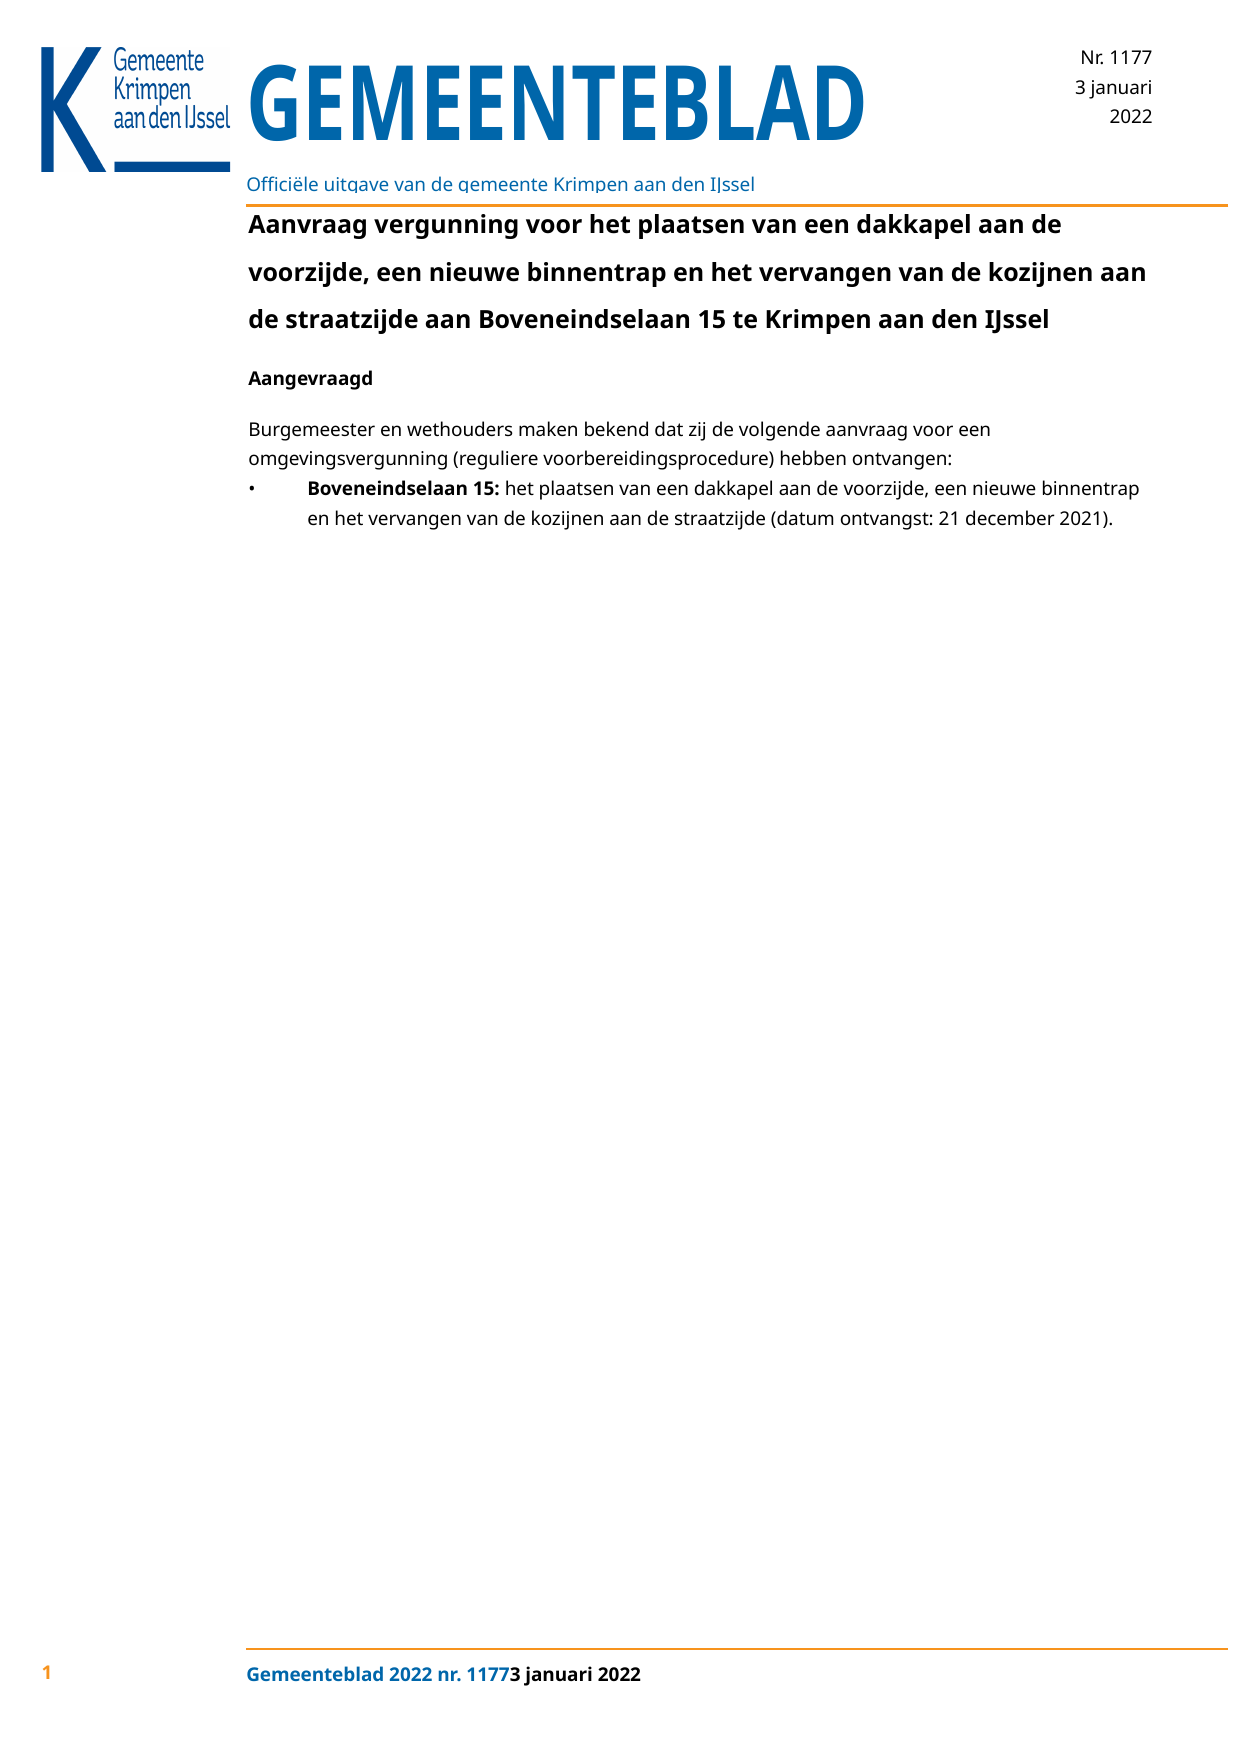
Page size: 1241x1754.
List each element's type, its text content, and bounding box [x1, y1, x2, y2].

text Burgemeester en wethouders maken bekend dat zij de volgende aanvraag voor een omgevingsvergunning (reguliere voorbereidingsprocedure) hebben ontvangen: [248, 416, 1152, 471]
picture [41, 47, 231, 172]
text Aanvraag vergunning voor het plaatsen van een dakkapel aan de voorzijde, een nieuwe binnentrap en het vervangen van de kozijnen aan de straatzijde aan Boveneindselaan 15 te Krimpen aan den IJssel [248, 207, 1152, 336]
list Boveneindselaan 15: het plaatsen van een dakkapel aan de voorzijde, een nieuwe binnentrap en het vervangen van de kozijnen aan de straatzijde (datum ontvangst: 21 december 2021). [248, 475, 1152, 530]
text Aangevraagd [248, 366, 1152, 391]
